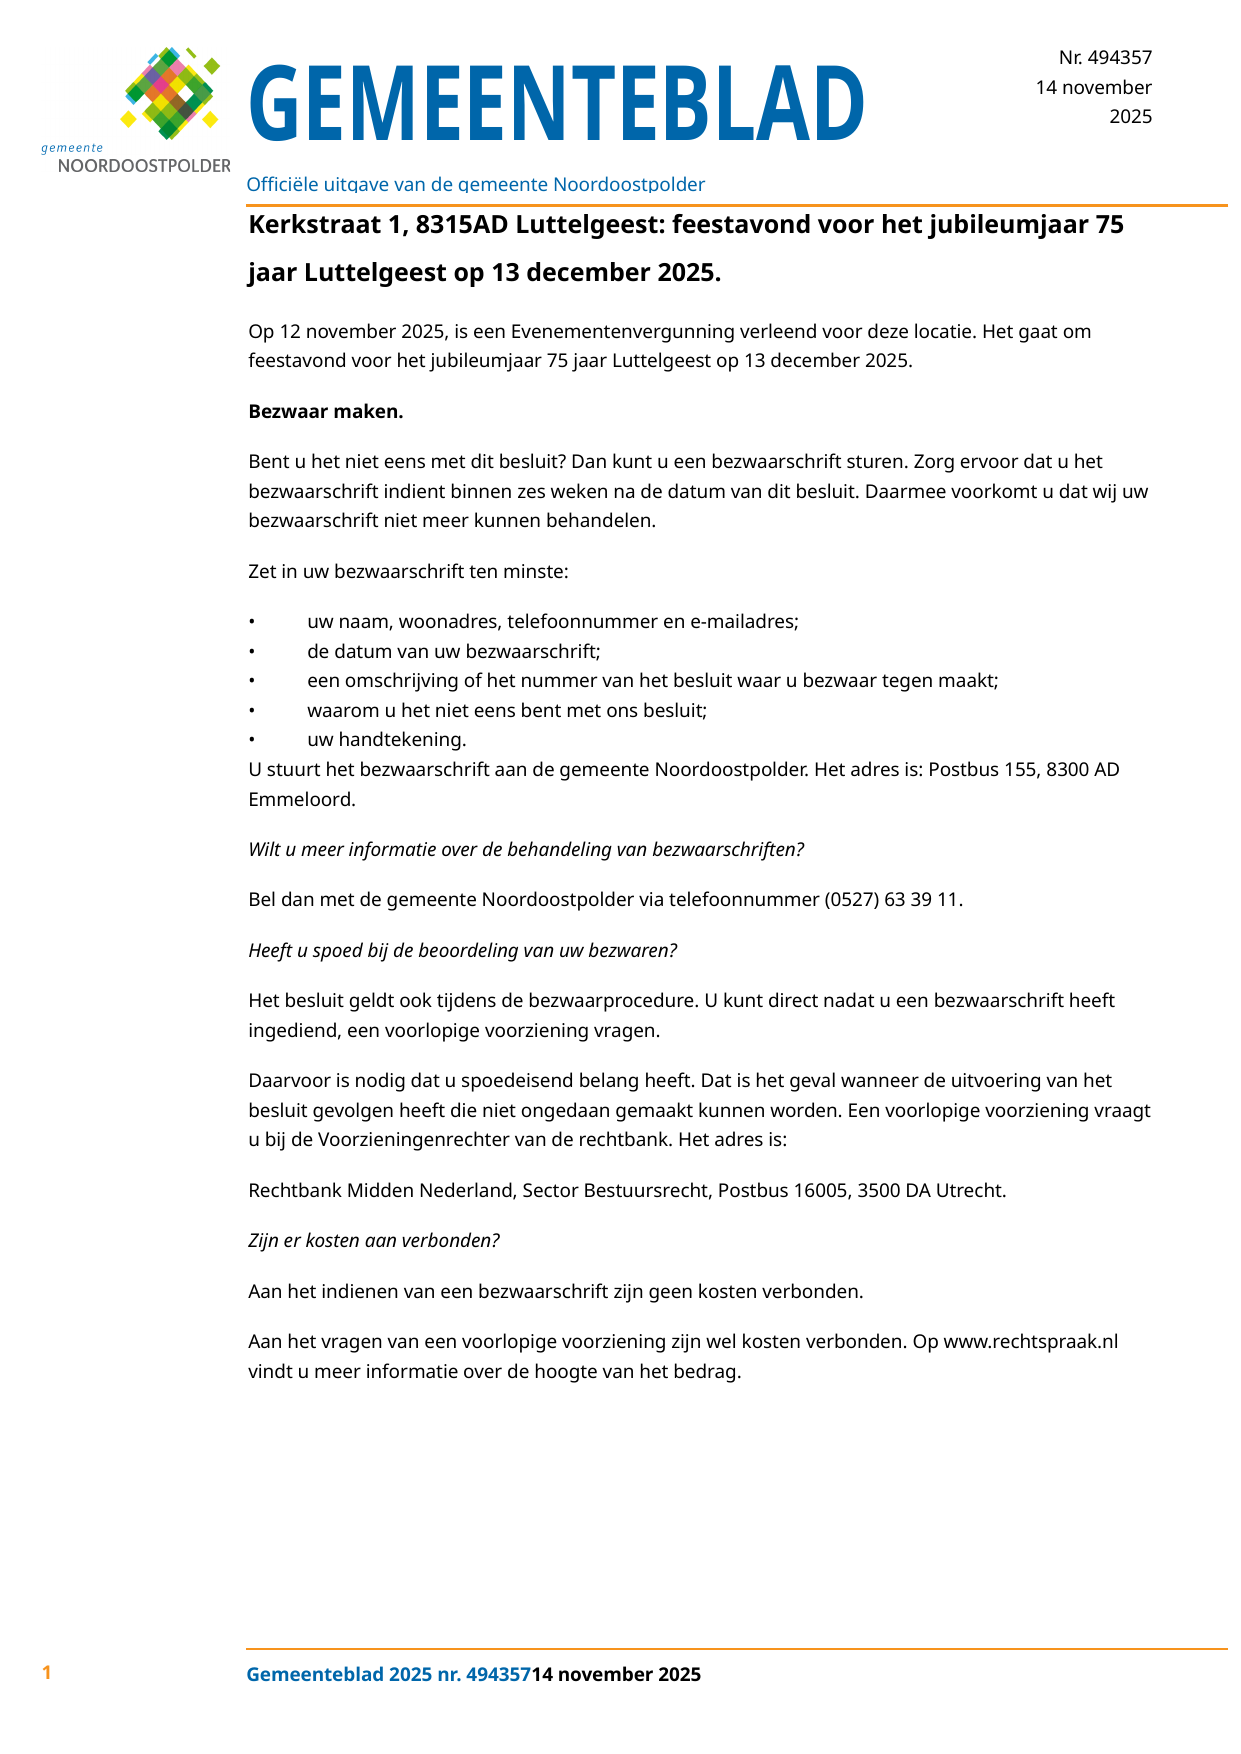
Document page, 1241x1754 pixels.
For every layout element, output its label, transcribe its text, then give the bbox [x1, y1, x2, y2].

list uw handtekening. [248, 727, 1152, 752]
text Heeft u spoed bij de beoordeling van uw bezwaren? [248, 937, 1152, 963]
list de datum van uw bezwaarschrift; [248, 638, 1152, 664]
text U stuurt het bezwaarschrift aan de gemeente Noordoostpolder. Het adres is: Postbus 155, 8300 AD Emmeloord. [248, 756, 1152, 812]
picture [41, 47, 231, 172]
text Aan het vragen van een voorlopige voorziening zijn wel kosten verbonden. Op www.rechtspraak.nl vindt u meer informatie over de hoogte van het bedrag. [248, 1328, 1152, 1384]
list uw naam, woonadres, telefoonnummer en e-mailadres; [248, 608, 1152, 634]
list waarom u het niet eens bent met ons besluit; [248, 697, 1152, 723]
text Aan het indienen van een bezwaarschrift zijn geen kosten verbonden. [248, 1278, 1152, 1304]
text Bel dan met de gemeente Noordoostpolder via telefoonnummer (0527) 63 39 11. [248, 887, 1152, 912]
text Daarvoor is nodig dat u spoedeisend belang heeft. Dat is het geval wanneer de uitvoering van het besluit gevolgen heeft die niet ongedaan gemaakt kunnen worden. Een voorlopige voorziening vraagt u bij de Voorzieningenrechter van de rechtbank. Het adres is: [248, 1067, 1152, 1152]
text Zijn er kosten aan verbonden? [248, 1227, 1152, 1253]
text Zet in uw bezwaarschrift ten minste: [248, 558, 1152, 584]
text Wilt u meer informatie over de behandeling van bezwaarschriften? [248, 836, 1152, 862]
text Bent u het niet eens met dit besluit? Dan kunt u een bezwaarschrift sturen. Zorg ervoor dat u het bezwaarschrift indient binnen zes weken na de datum van dit besluit. Daarmee voorkomt u dat wij uw bezwaarschrift niet meer kunnen behandelen. [248, 448, 1152, 533]
text Kerkstraat 1, 8315AD Luttelgeest: feestavond voor het jubileumjaar 75 jaar Luttelgeest op 13 december 2025. [248, 207, 1152, 288]
list een omschrijving of het nummer van het besluit waar u bezwaar tegen maakt; [248, 667, 1152, 693]
text Het besluit geldt ook tijdens de bezwaarprocedure. U kunt direct nadat u een bezwaarschrift heeft ingediend, een voorlopige voorziening vragen. [248, 987, 1152, 1043]
text Bezwaar maken. [248, 398, 1152, 424]
text Op 12 november 2025, is een Evenementenvergunning verleend voor deze locatie. Het gaat om feestavond voor het jubileumjaar 75 jaar Luttelgeest op 13 december 2025. [248, 318, 1152, 373]
text Rechtbank Midden Nederland, Sector Bestuursrecht, Postbus 16005, 3500 DA Utrecht. [248, 1177, 1152, 1203]
